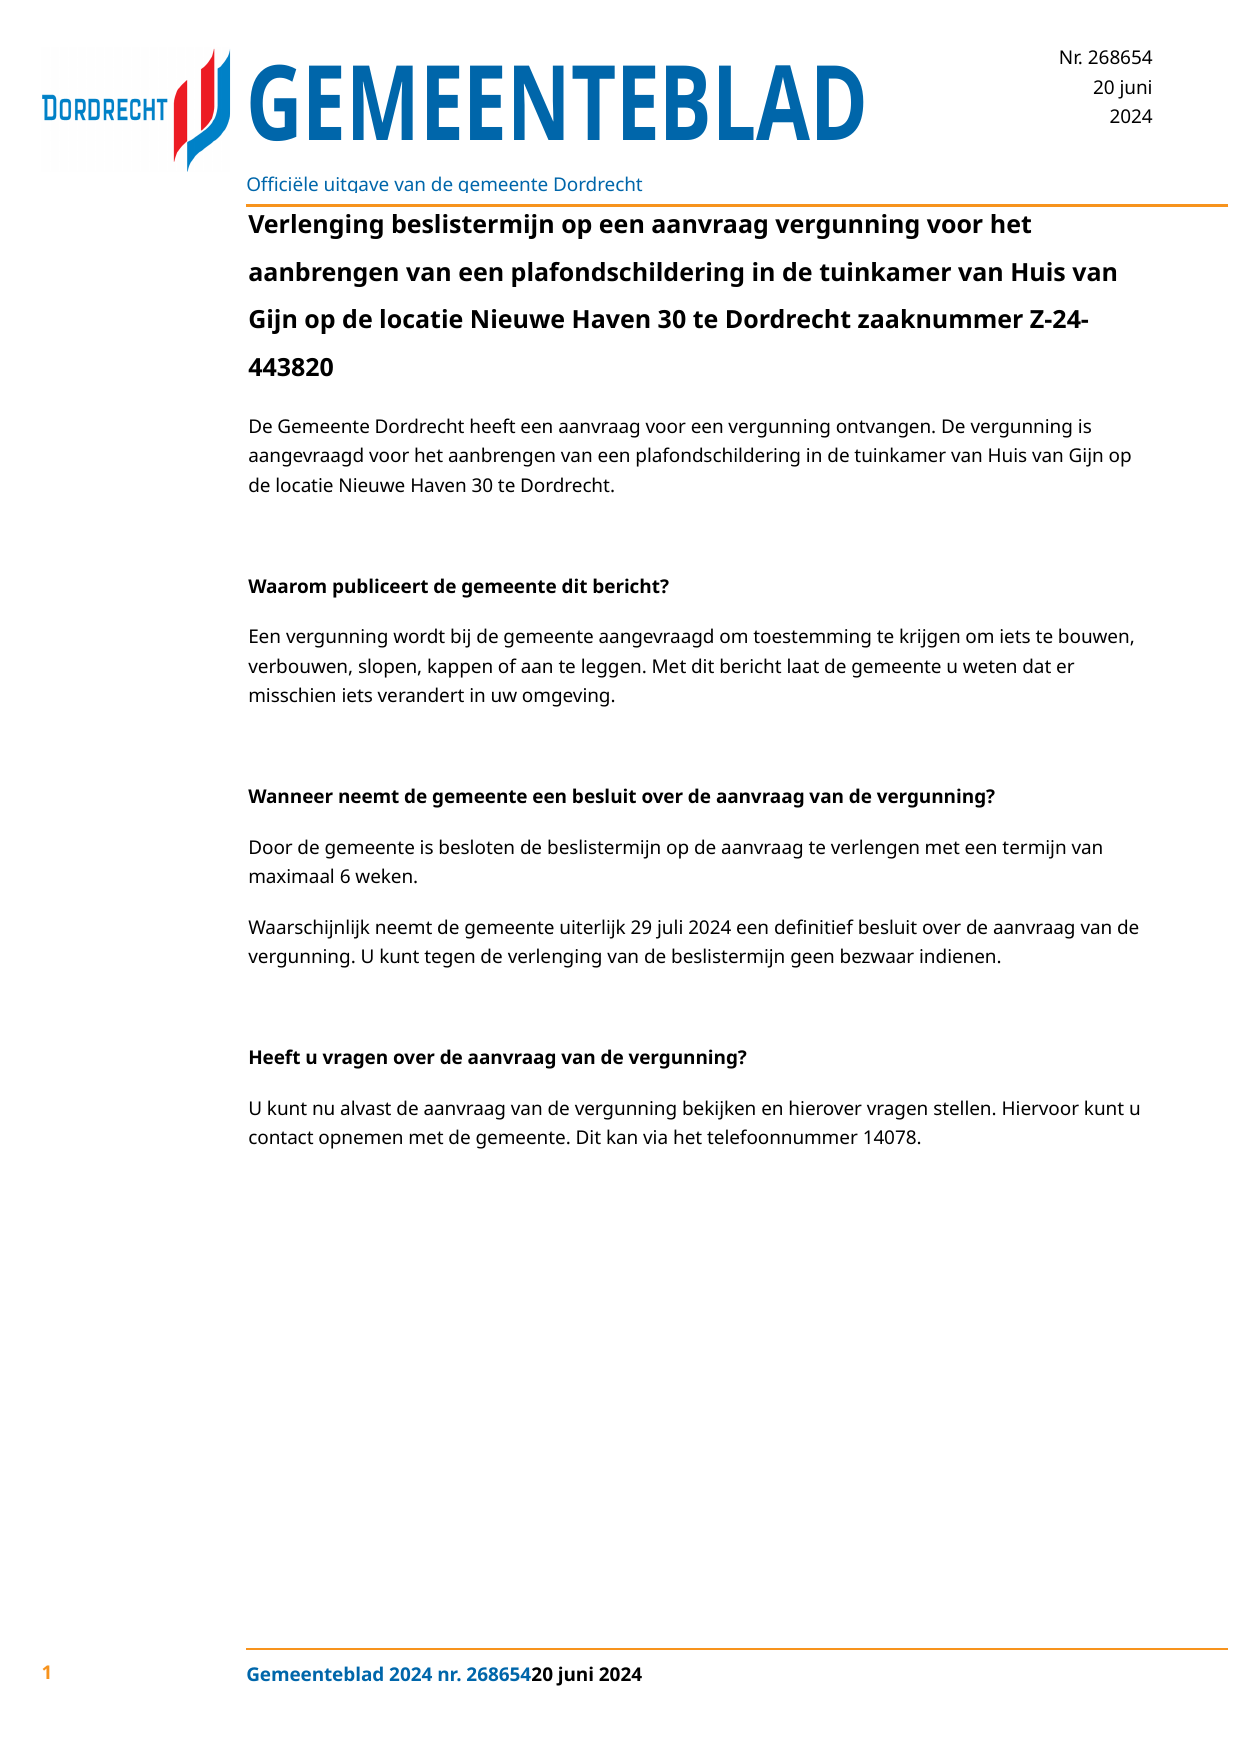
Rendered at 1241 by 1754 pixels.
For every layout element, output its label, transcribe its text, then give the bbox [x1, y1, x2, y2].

text U kunt nu alvast de aanvraag van de vergunning bekijken en hierover vragen stellen. Hiervoor kunt u contact opnemen met de gemeente. Dit kan via het telefoonnummer 14078. [248, 1095, 1152, 1150]
text De Gemeente Dordrecht heeft een aanvraag voor een vergunning ontvangen. De vergunning is aangevraagd voor het aanbrengen van een plafondschildering in de tuinkamer van Huis van Gijn op de locatie Nieuwe Haven 30 te Dordrecht. [248, 413, 1152, 498]
text Wanneer neemt de gemeente een besluit over de aanvraag van de vergunning? [248, 783, 1152, 809]
text Door de gemeente is besloten de beslistermijn op de aanvraag te verlengen met een termijn van maximaal 6 weken. [248, 834, 1152, 889]
text Verlenging beslistermijn op een aanvraag vergunning voor het aanbrengen van een plafondschildering in de tuinkamer van Huis van Gijn op de locatie Nieuwe Haven 30 te Dordrecht zaaknummer Z-24-443820 [248, 207, 1152, 384]
text Waarschijnlijk neemt de gemeente uiterlijk 29 juli 2024 een definitief besluit over de aanvraag van de vergunning. U kunt tegen de verlenging van de beslistermijn geen bezwaar indienen. [248, 914, 1152, 969]
text Heeft u vragen over de aanvraag van de vergunning? [248, 1044, 1152, 1070]
text Waarom publiceert de gemeente dit bericht? [248, 573, 1152, 599]
text Een vergunning wordt bij de gemeente aangevraagd om toestemming te krijgen om iets te bouwen, verbouwen, slopen, kappen of aan te leggen. Met dit bericht laat de gemeente u weten dat er misschien iets verandert in uw omgeving. [248, 623, 1152, 708]
picture [41, 47, 231, 172]
